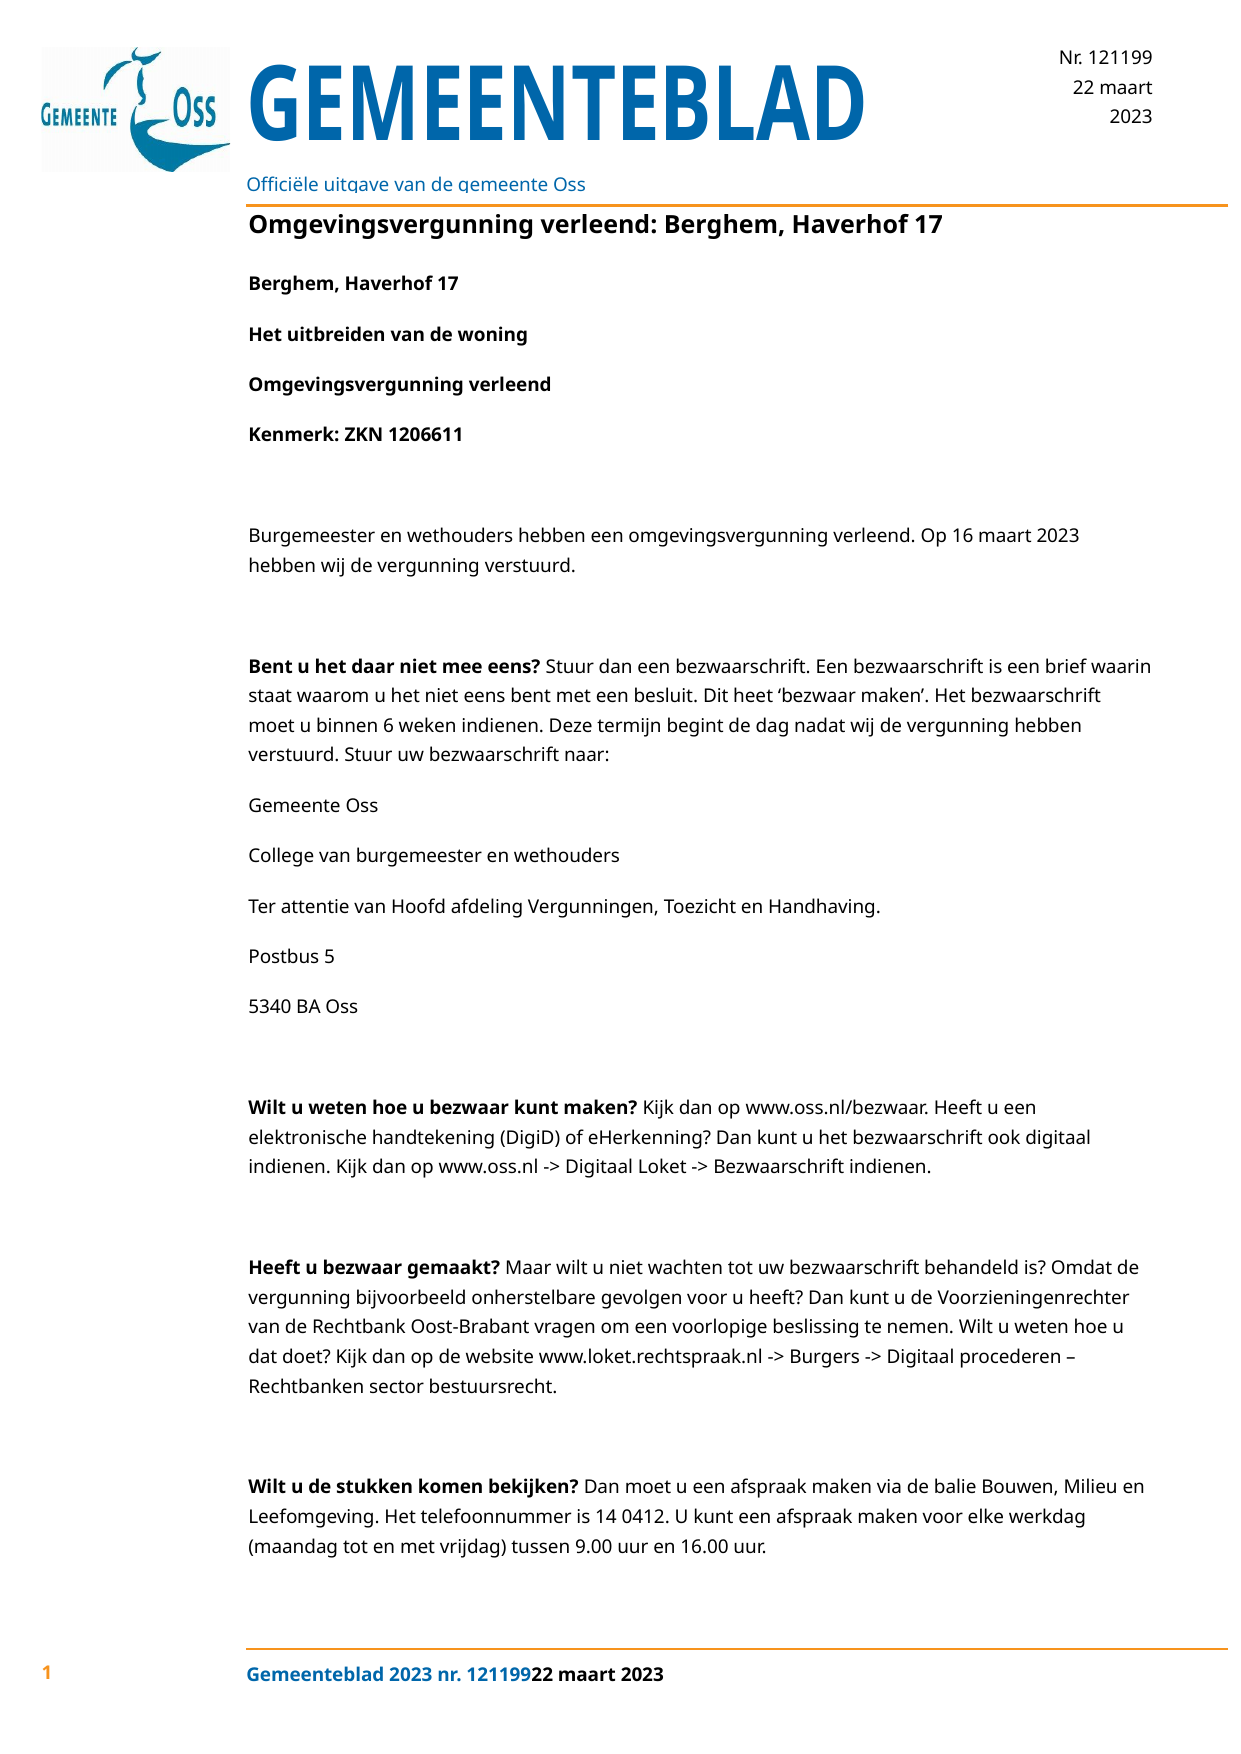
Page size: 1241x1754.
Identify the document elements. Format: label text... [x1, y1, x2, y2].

text Omgevingsvergunning verleend: Berghem, Haverhof 17 [248, 207, 1152, 241]
text College van burgemeester en wethouders [248, 842, 1152, 868]
text Wilt u weten hoe u bezwaar kunt maken? Kijk dan op www.oss.nl/bezwaar. Heeft u een elektronische handtekening (DigiD) of eHerkenning? Dan kunt u het bezwaarschrift ook digitaal indienen. Kijk dan op www.oss.nl -> Digitaal Loket -> Bezwaarschrift indienen. [248, 1094, 1152, 1179]
text Omgevingsvergunning verleend [248, 371, 1152, 397]
text Postbus 5 [248, 943, 1152, 969]
text Burgemeester en wethouders hebben een omgevingsvergunning verleend. Op 16 maart 2023 hebben wij de vergunning verstuurd. [248, 522, 1152, 578]
text Berghem, Haverhof 17 [248, 270, 1152, 296]
text Bent u het daar niet mee eens? Stuur dan een bezwaarschrift. Een bezwaarschrift is een brief waarin staat waarom u het niet eens bent met een besluit. Dit heet ‘bezwaar maken’. Het bezwaarschrift moet u binnen 6 weken indienen. Deze termijn begint de dag nadat wij de vergunning hebben verstuurd. Stuur uw bezwaarschrift naar: [248, 653, 1152, 767]
text Gemeente Oss [248, 792, 1152, 818]
text Ter attentie van Hoofd afdeling Vergunningen, Toezicht en Handhaving. [248, 893, 1152, 918]
text Heeft u bezwaar gemaakt? Maar wilt u niet wachten tot uw bezwaarschrift behandeld is? Omdat de vergunning bijvoorbeeld onherstelbare gevolgen voor u heeft? Dan kunt u de Voorzieningenrechter van de Rechtbank Oost-Brabant vragen om een voorlopige beslissing te nemen. Wilt u weten hoe u dat doet? Kijk dan op de website www.loket.rechtspraak.nl -> Burgers -> Digitaal procederen – Rechtbanken sector bestuursrecht. [248, 1254, 1152, 1398]
text Wilt u de stukken komen bekijken? Dan moet u een afspraak maken via de balie Bouwen, Milieu en Leefomgeving. Het telefoonnummer is 14 0412. U kunt een afspraak maken voor elke werkdag (maandag tot en met vrijdag) tussen 9.00 uur en 16.00 uur. [248, 1474, 1152, 1558]
text 5340 BA Oss [248, 994, 1152, 1019]
text Kenmerk: ZKN 1206611 [248, 422, 1152, 447]
picture [41, 47, 231, 172]
text Het uitbreiden van de woning [248, 321, 1152, 346]
